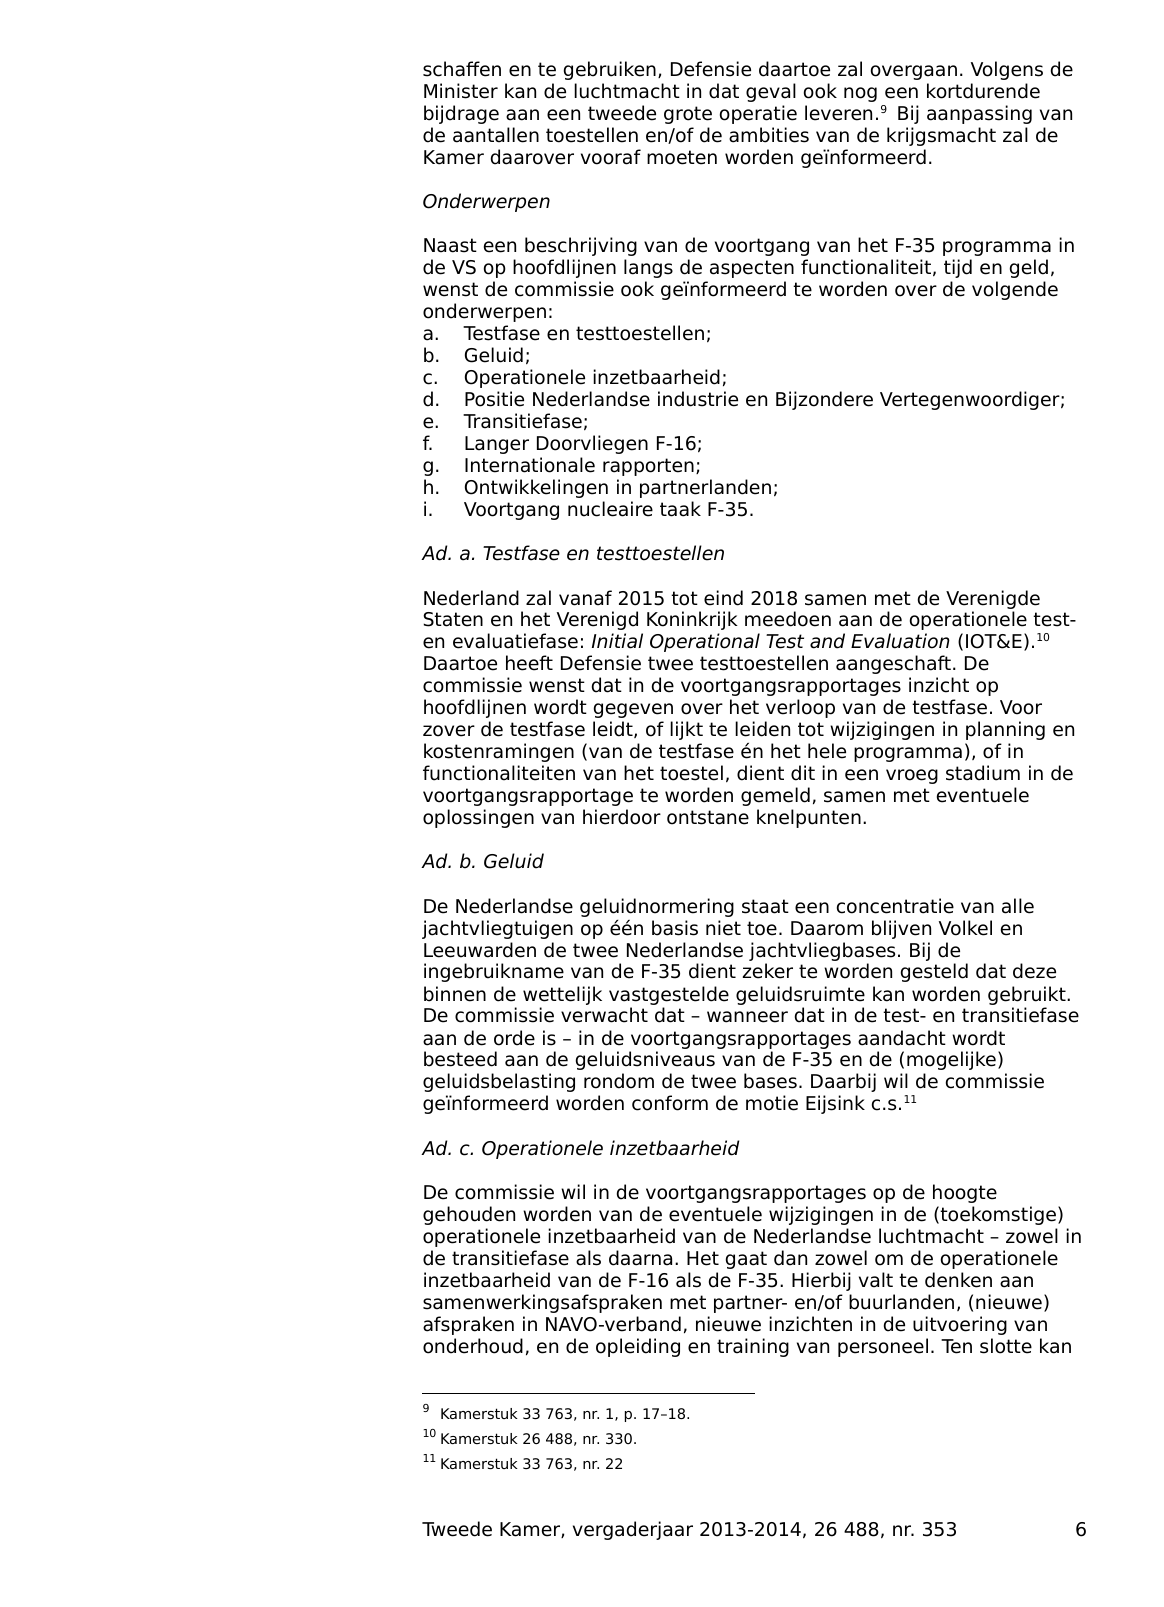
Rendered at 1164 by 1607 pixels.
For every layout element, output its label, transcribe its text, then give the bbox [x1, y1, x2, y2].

text b. Geluid; [422, 345, 1087, 367]
text Nederland zal vanaf 2015 tot eind 2018 samen met de Verenigde Staten en het Verenigd Koninkrijk meedoen aan de operationele test- en evaluatiefase: Initial Operational Test and Evaluation (IOT&E). Daartoe heeft Defensie twee testtoestellen aangeschaft. De commissie wenst dat in de voortgangsrapportages inzicht op hoofdlijnen wordt gegeven over het verloop van de testfase. Voor zover de testfase leidt, of lijkt te leiden tot wijzigingen in planning en kostenramingen (van de testfase én het hele programma), of in functionaliteiten van het toestel, dient dit in een vroeg stadium in de voortgangsrapportage te worden gemeld, samen met eventuele oplossingen van hierdoor ontstane knelpunten. [422, 587, 1087, 829]
text e. Transitiefase; [422, 411, 1087, 433]
text Kamerstuk 33 763, nr. 1, p. 17–18. [422, 1402, 1087, 1424]
text h. Ontwikkelingen in partnerlanden; [422, 477, 1087, 499]
text a. Testfase en testtoestellen; [422, 323, 1087, 345]
text Kamerstuk 33 763, nr. 22 [422, 1452, 1087, 1474]
text c. Operationele inzetbaarheid; [422, 367, 1087, 389]
subtitle Ad. b. Geluid [422, 851, 1087, 873]
text i. Voortgang nucleaire taak F-35. [422, 499, 1087, 521]
subtitle Ad. c. Operationele inzetbaarheid [422, 1137, 1087, 1159]
subtitle Onderwerpen [422, 191, 1087, 213]
subtitle Ad. a. Testfase en testtoestellen [422, 543, 1087, 565]
text De commissie wil in de voortgangsrapportages op de hoogte gehouden worden van de eventuele wijzigingen in de (toekomstige) operationele inzetbaarheid van de Nederlandse luchtmacht – zowel in de transitiefase als daarna. Het gaat dan zowel om de operationele inzetbaarheid van de F-16 als de F-35. Hierbij valt te denken aan samenwerkingsafspraken met partner- en/of buurlanden, (nieuwe) afspraken in NAVO-verband, nieuwe inzichten in de uitvoering van onderhoud, en de opleiding en training van personeel. Ten slotte kan [422, 1182, 1087, 1357]
text f. Langer Doorvliegen F-16; [422, 433, 1087, 455]
text Naast een beschrijving van de voortgang van het F-35 programma in de VS op hoofdlijnen langs de aspecten functionaliteit, tijd en geld, wenst de commissie ook geïnformeerd te worden over de volgende onderwerpen: [422, 235, 1087, 323]
text schaffen en te gebruiken, Defensie daartoe zal overgaan. Volgens de Minister kan de luchtmacht in dat geval ook nog een kortdurende bijdrage aan een tweede grote operatie leveren. Bij aanpassing van de aantallen toestellen en/of de ambities van de krijgsmacht zal de Kamer daarover vooraf moeten worden geïnformeerd. [422, 59, 1087, 169]
text d. Positie Nederlandse industrie en Bijzondere Vertegenwoordiger; [422, 389, 1087, 411]
text g. Internationale rapporten; [422, 455, 1087, 477]
text Kamerstuk 26 488, nr. 330. [422, 1427, 1087, 1449]
text De Nederlandse geluidnormering staat een concentratie van alle jachtvliegtuigen op één basis niet toe. Daarom blijven Volkel en Leeuwarden de twee Nederlandse jachtvliegbases. Bij de ingebruikname van de F-35 dient zeker te worden gesteld dat deze binnen de wettelijk vastgestelde geluidsruimte kan worden gebruikt. De commissie verwacht dat – wanneer dat in de test- en transitiefase aan de orde is – in de voortgangsrapportages aandacht wordt besteed aan de geluidsniveaus van de F-35 en de (mogelijke) geluidsbelasting rondom de twee bases. Daarbij wil de commissie geïnformeerd worden conform de motie Eijsink c.s. [422, 896, 1087, 1115]
